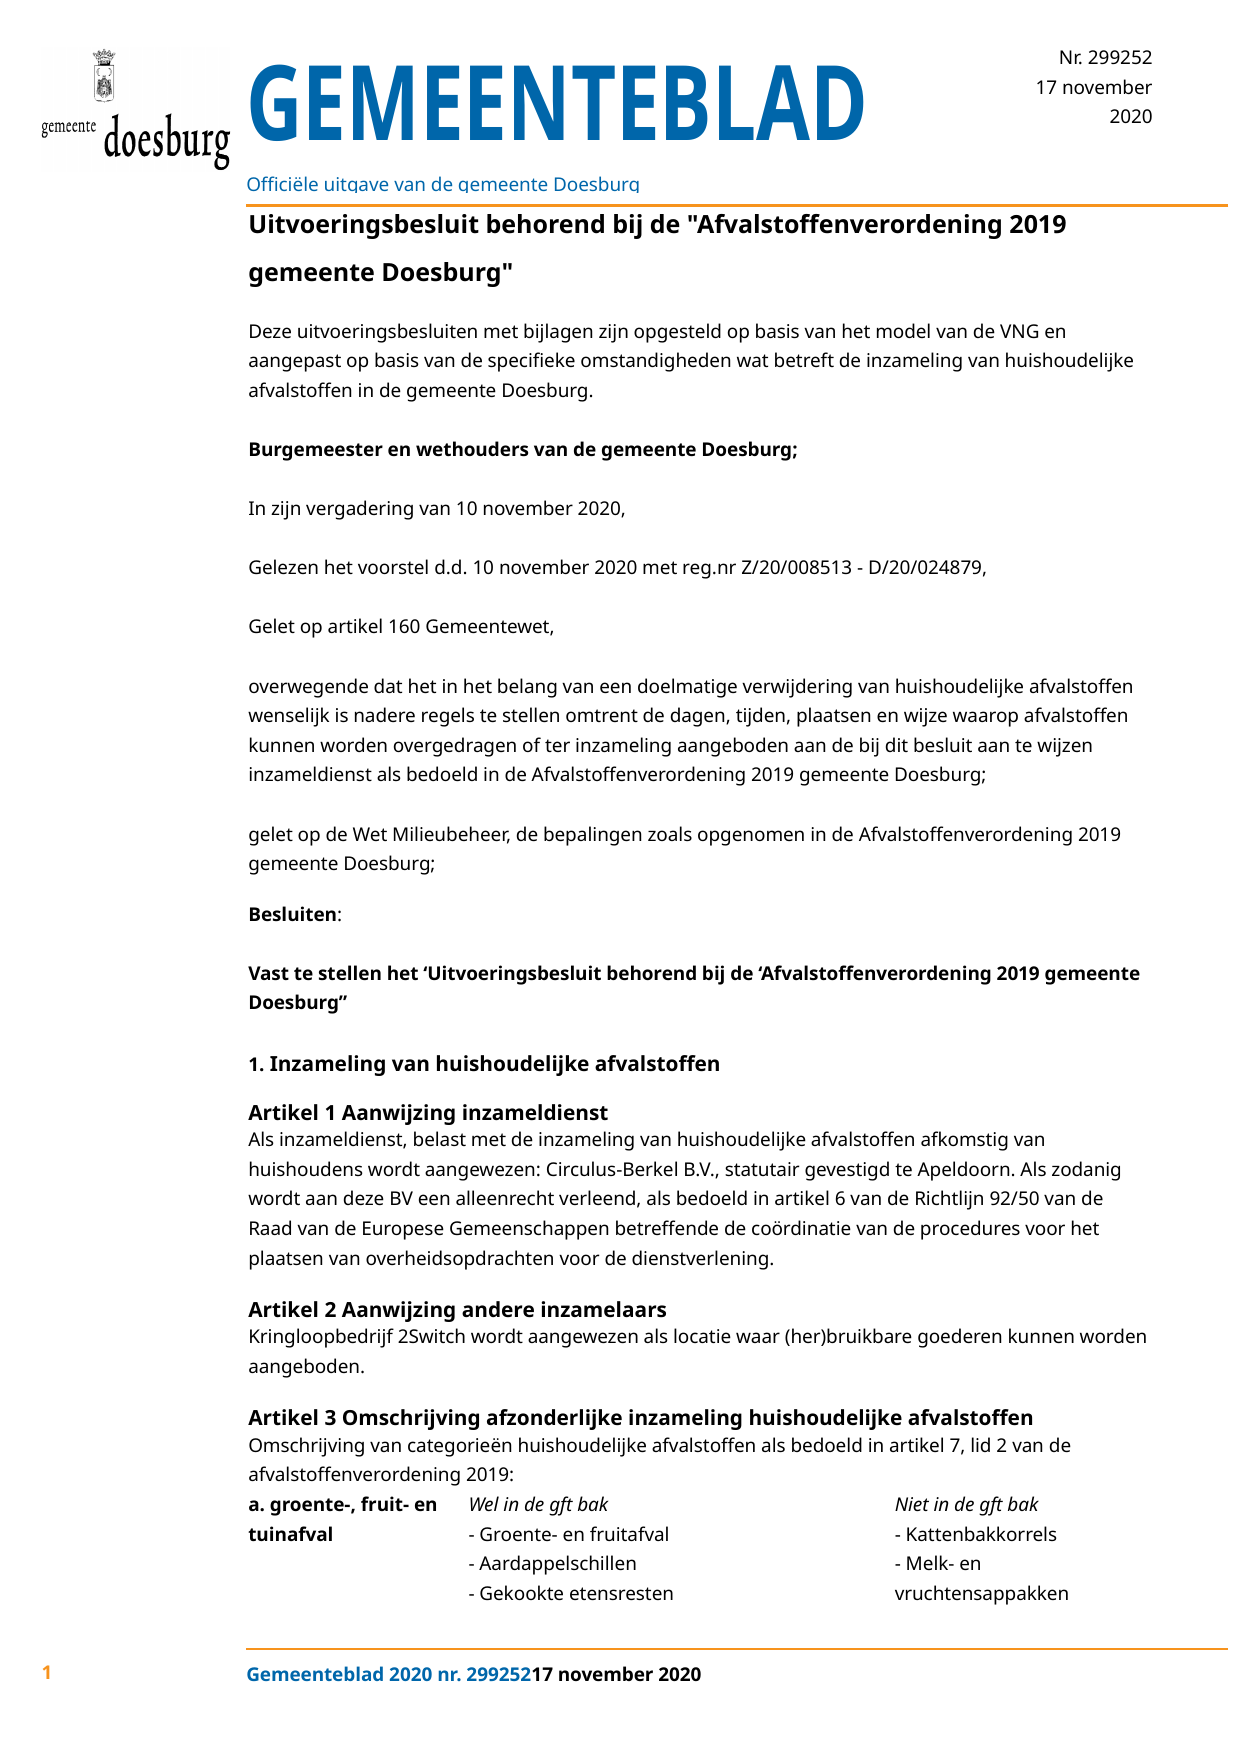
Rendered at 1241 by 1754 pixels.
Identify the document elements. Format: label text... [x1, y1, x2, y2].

text Gelet op artikel 160 Gemeentewet, [248, 614, 1152, 639]
text Deze uitvoeringsbesluiten met bijlagen zijn opgesteld op basis van het model van de VNG en aangepast op basis van de specifieke omstandigheden wat betreft de inzameling van huishoudelijke afvalstoffen in de gemeente Doesburg. [248, 318, 1152, 403]
table_header a. groente-, fruit- en tuinafval [248, 1491, 468, 1606]
text 1. Inzameling van huishoudelijke afvalstoffen [248, 1049, 1152, 1077]
text gelet op de Wet Milieubeheer, de bepalingen zoals opgenomen in de Afvalstoffenverordening 2019 gemeente Doesburg; [248, 821, 1152, 876]
text Uitvoeringsbesluit behorend bij de "Afvalstoffenverordening 2019 gemeente Doesburg" [248, 207, 1152, 288]
text overwegende dat het in het belang van een doelmatige verwijdering van huishoudelijke afvalstoffen wenselijk is nadere regels te stellen omtrent de dagen, tijden, plaatsen en wijze waarop afvalstoffen kunnen worden overgedragen of ter inzameling aangeboden aan de bij dit besluit aan te wijzen inzameldienst als bedoeld in de Afvalstoffenverordening 2019 gemeente Doesburg; [248, 673, 1152, 787]
table_header Niet in de gft bak - Kattenbakkorrels - Melk- en vruchtensappakken [895, 1491, 1152, 1606]
text Als inzameldienst, belast met de inzameling van huishoudelijke afvalstoffen afkomstig van huishoudens wordt aangewezen: Circulus-Berkel B.V., statutair gevestigd te Apeldoorn. Als zodanig wordt aan deze BV een alleenrecht verleend, als bedoeld in artikel 6 van de Richtlijn 92/50 van de Raad van de Europese Gemeenschappen betreffende de coördinatie van de procedures voor het plaatsen van overheidsopdrachten voor de dienstverlening. [248, 1126, 1152, 1270]
picture [41, 47, 231, 172]
text Artikel 3 Omschrijving afzonderlijke inzameling huishoudelijke afvalstoffen [248, 1403, 1152, 1432]
text In zijn vergadering van 10 november 2020, [248, 495, 1152, 521]
text Burgemeester en wethouders van de gemeente Doesburg; [248, 436, 1152, 462]
text Omschrijving van categorieën huishoudelijke afvalstoffen als bedoeld in artikel 7, lid 2 van de afvalstoffenverordening 2019: [248, 1432, 1152, 1487]
text Gelezen het voorstel d.d. 10 november 2020 met reg.nr Z/20/008513 - D/20/024879, [248, 554, 1152, 580]
text Artikel 1 Aanwijzing inzameldienst [248, 1098, 1152, 1126]
text Artikel 2 Aanwijzing andere inzamelaars [248, 1295, 1152, 1323]
text Kringloopbedrijf 2Switch wordt aangewezen als locatie waar (her)bruikbare goederen kunnen worden aangeboden. [248, 1323, 1152, 1379]
table_header Wel in de gft bak - Groente- en fruitafval - Aardappelschillen - Gekookte etensresten [468, 1491, 894, 1606]
text Vast te stellen het ‘Uitvoeringsbesluit behorend bij de ‘Afvalstoffenverordening 2019 gemeente Doesburg’’ [248, 960, 1152, 1015]
text Besluiten: [248, 901, 1152, 926]
